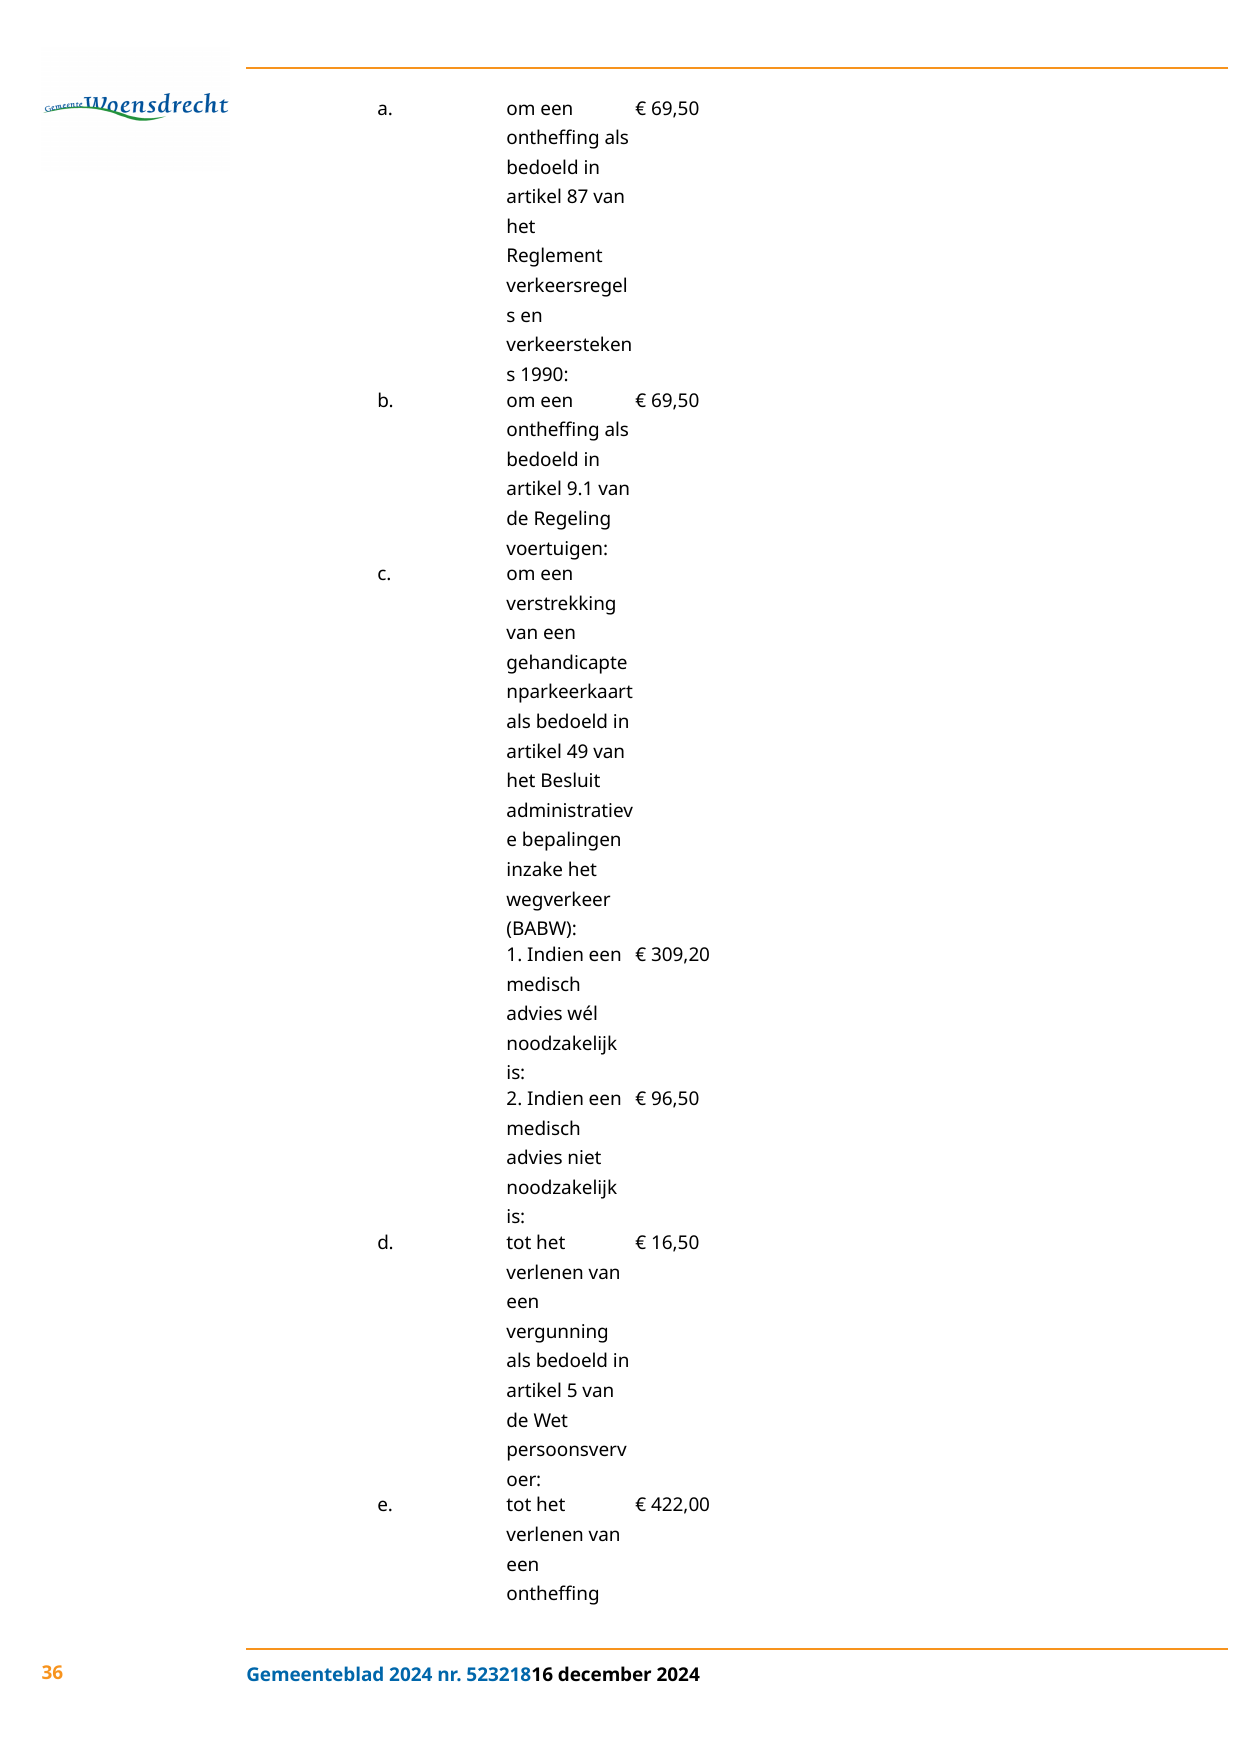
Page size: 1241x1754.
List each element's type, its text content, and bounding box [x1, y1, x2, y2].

table_cell [764, 941, 1022, 1085]
picture [41, 47, 231, 172]
table_cell [248, 1492, 377, 1606]
table_cell a. [377, 95, 506, 387]
table_cell tot het verlenen van een vergunning als bedoeld in artikel 5 van de Wet persoonsvervoer: [506, 1229, 635, 1492]
table_cell om een ontheffing als bedoeld in artikel 87 van het Reglement verkeersregels en verkeerstekens 1990: [506, 95, 635, 387]
table_cell [1023, 95, 1152, 387]
table_cell [248, 1229, 377, 1492]
table_cell € 422,00 [635, 1492, 764, 1606]
table_cell [764, 95, 1022, 387]
table_cell tot het verlenen van een ontheffing [506, 1492, 635, 1606]
table_cell [764, 560, 1022, 941]
table_cell [377, 1085, 506, 1229]
table_cell € 16,50 [635, 1229, 764, 1492]
table_cell € 69,50 [635, 387, 764, 560]
table_cell [1023, 1229, 1152, 1492]
table_cell [1023, 1492, 1152, 1606]
table_cell [248, 941, 377, 1085]
table_cell [1023, 387, 1152, 560]
table_cell [764, 387, 1022, 560]
table_cell [764, 1492, 1022, 1606]
table_cell b. [377, 387, 506, 560]
table_cell e. [377, 1492, 506, 1606]
table_cell [1023, 1085, 1152, 1229]
table_cell € 96,50 [635, 1085, 764, 1229]
table_cell [377, 941, 506, 1085]
table_cell d. [377, 1229, 506, 1492]
table_cell om een verstrekking van een gehandicaptenparkeerkaart als bedoeld in artikel 49 van het Besluit administratieve bepalingen inzake het wegverkeer (BABW): [506, 560, 635, 941]
table_cell [764, 1085, 1022, 1229]
table_cell [248, 95, 377, 387]
table_cell om een ontheffing als bedoeld in artikel 9.1 van de Regeling voertuigen: [506, 387, 635, 560]
table_cell 2. Indien een medisch advies niet noodzakelijk is: [506, 1085, 635, 1229]
table_cell c. [377, 560, 506, 941]
table_cell [635, 560, 764, 941]
table_cell [248, 560, 377, 941]
table_cell € 69,50 [635, 95, 764, 387]
table_cell [248, 387, 377, 560]
table_cell [764, 1229, 1022, 1492]
table_cell [1023, 560, 1152, 941]
table_cell [1023, 941, 1152, 1085]
table_cell € 309,20 [635, 941, 764, 1085]
table_cell [248, 1085, 377, 1229]
table_cell 1. Indien een medisch advies wél noodzakelijk is: [506, 941, 635, 1085]
